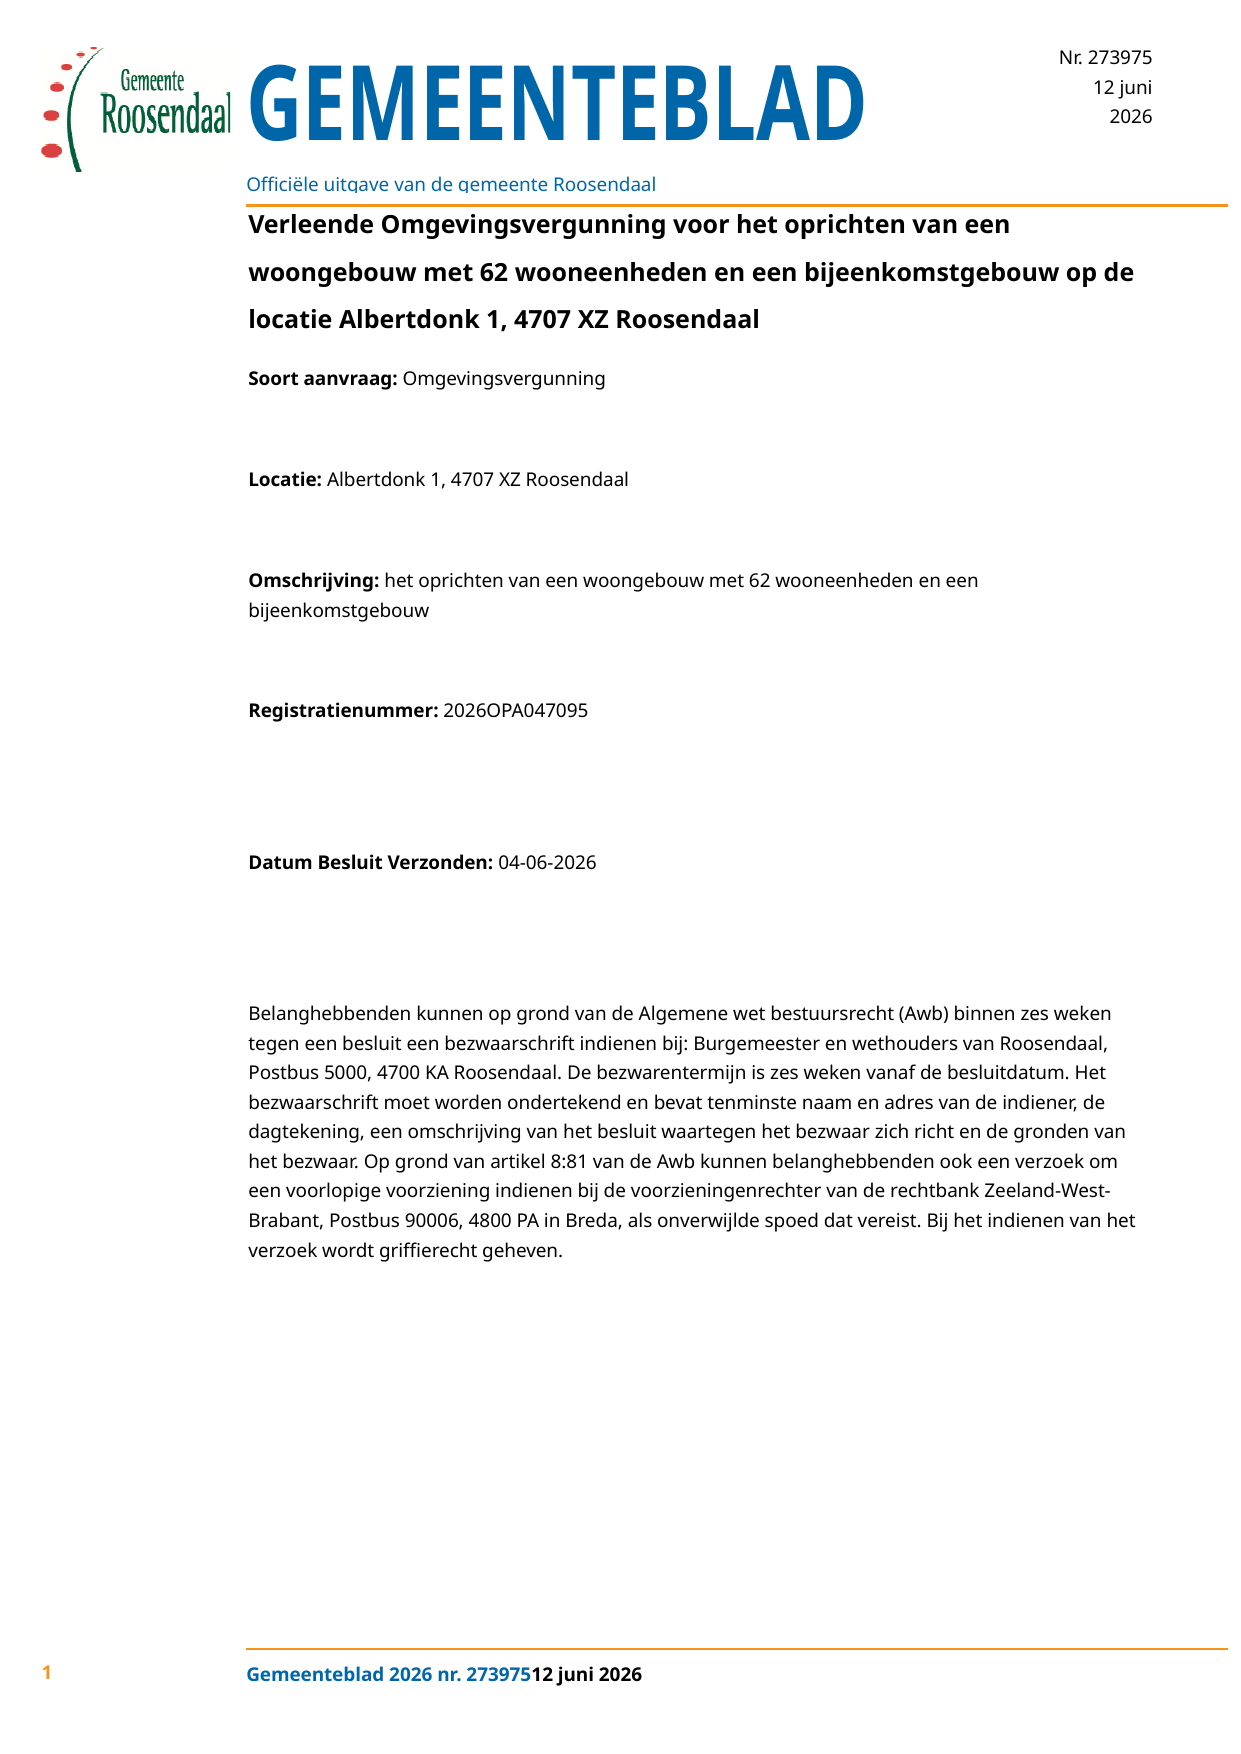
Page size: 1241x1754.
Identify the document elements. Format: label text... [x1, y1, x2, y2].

text Locatie: Albertdonk 1, 4707 XZ Roosendaal [248, 466, 1152, 492]
text Verleende Omgevingsvergunning voor het oprichten van een woongebouw met 62 wooneenheden en een bijeenkomstgebouw op de locatie Albertdonk 1, 4707 XZ Roosendaal [248, 207, 1152, 336]
picture [41, 47, 231, 172]
text Registratienummer: 2026OPA047095 [248, 698, 1152, 723]
text Datum Besluit Verzonden: 04-06-2026 [248, 849, 1152, 874]
text Soort aanvraag: Omgevingsvergunning [248, 366, 1152, 391]
text Belanghebbenden kunnen op grond van de Algemene wet bestuursrecht (Awb) binnen zes weken tegen een besluit een bezwaarschrift indienen bij: Burgemeester en wethouders van Roosendaal, Postbus 5000, 4700 KA Roosendaal. De bezwarentermijn is zes weken vanaf de besluitdatum. Het bezwaarschrift moet worden ondertekend en bevat tenminste naam en adres van de indiener, de dagtekening, een omschrijving van het besluit waartegen het bezwaar zich richt en de gronden van het bezwaar. Op grond van artikel 8:81 van de Awb kunnen belanghebbenden ook een verzoek om een voorlopige voorziening indienen bij de voorzieningenrechter van de rechtbank Zeeland-West-Brabant, Postbus 90006, 4800 PA in Breda, als onverwijlde spoed dat vereist. Bij het indienen van het verzoek wordt griffierecht geheven. [248, 1000, 1152, 1262]
text Omschrijving: het oprichten van een woongebouw met 62 wooneenheden en een bijeenkomstgebouw [248, 567, 1152, 622]
